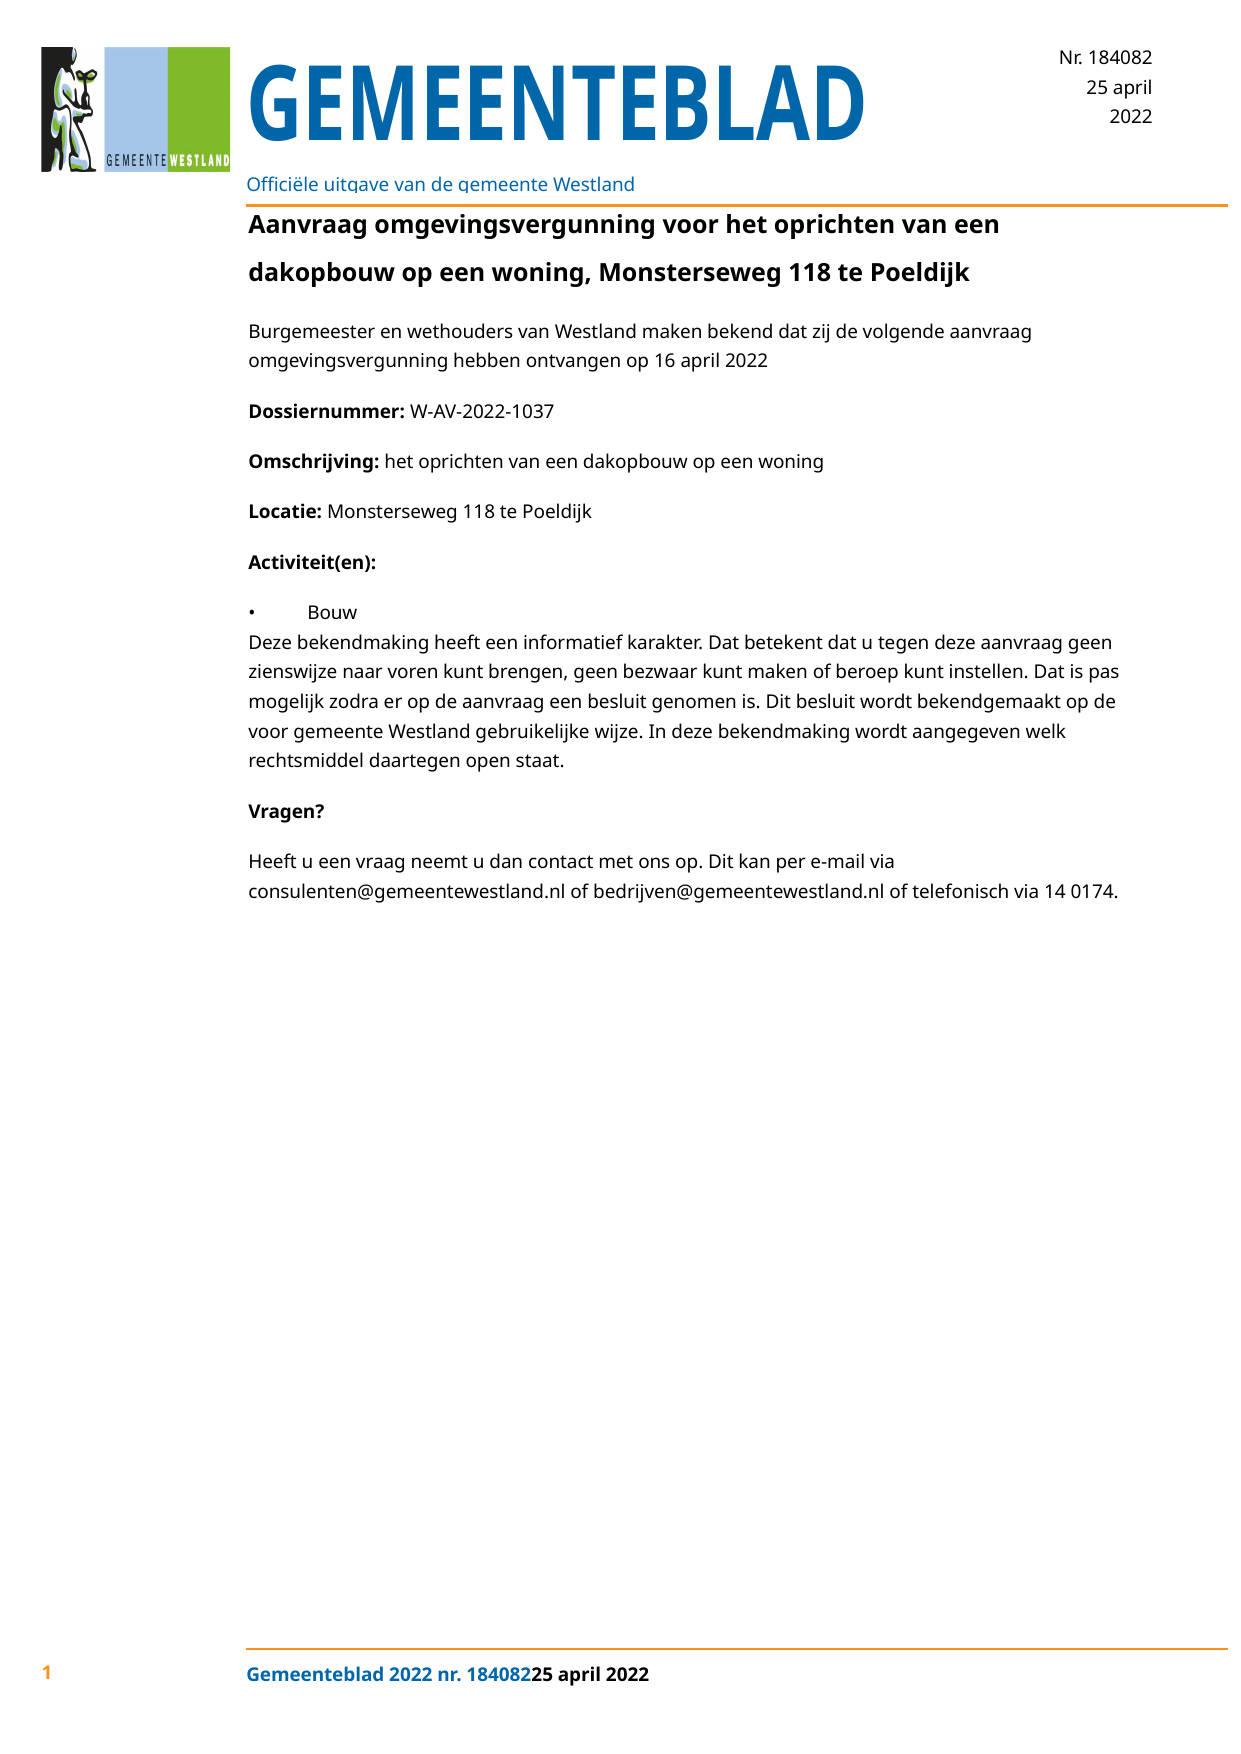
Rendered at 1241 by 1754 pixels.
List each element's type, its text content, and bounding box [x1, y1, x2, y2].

list Bouw [248, 599, 1152, 625]
text Locatie: Monsterseweg 118 te Poeldijk [248, 499, 1152, 524]
text Deze bekendmaking heeft een informatief karakter. Dat betekent dat u tegen deze aanvraag geen zienswijze naar voren kunt brengen, geen bezwaar kunt maken of beroep kunt instellen. Dat is pas mogelijk zodra er op de aanvraag een besluit genomen is. Dit besluit wordt bekendgemaakt op de voor gemeente Westland gebruikelijke wijze. In deze bekendmaking wordt aangegeven welk rechtsmiddel daartegen open staat. [248, 629, 1152, 773]
text Heeft u een vraag neemt u dan contact met ons op. Dit kan per e-mail via consulenten@gemeentewestland.nl of bedrijven@gemeentewestland.nl of telefonisch via 14 0174. [248, 848, 1152, 904]
text Vragen? [248, 798, 1152, 824]
text Aanvraag omgevingsvergunning voor het oprichten van een dakopbouw op een woning, Monsterseweg 118 te Poeldijk [248, 207, 1152, 288]
text Omschrijving: het oprichten van een dakopbouw op een woning [248, 448, 1152, 474]
text Activiteit(en): [248, 549, 1152, 575]
text Burgemeester en wethouders van Westland maken bekend dat zij de volgende aanvraag omgevingsvergunning hebben ontvangen op 16 april 2022 [248, 318, 1152, 373]
text Dossiernummer: W-AV-2022-1037 [248, 398, 1152, 424]
picture [41, 47, 231, 172]
